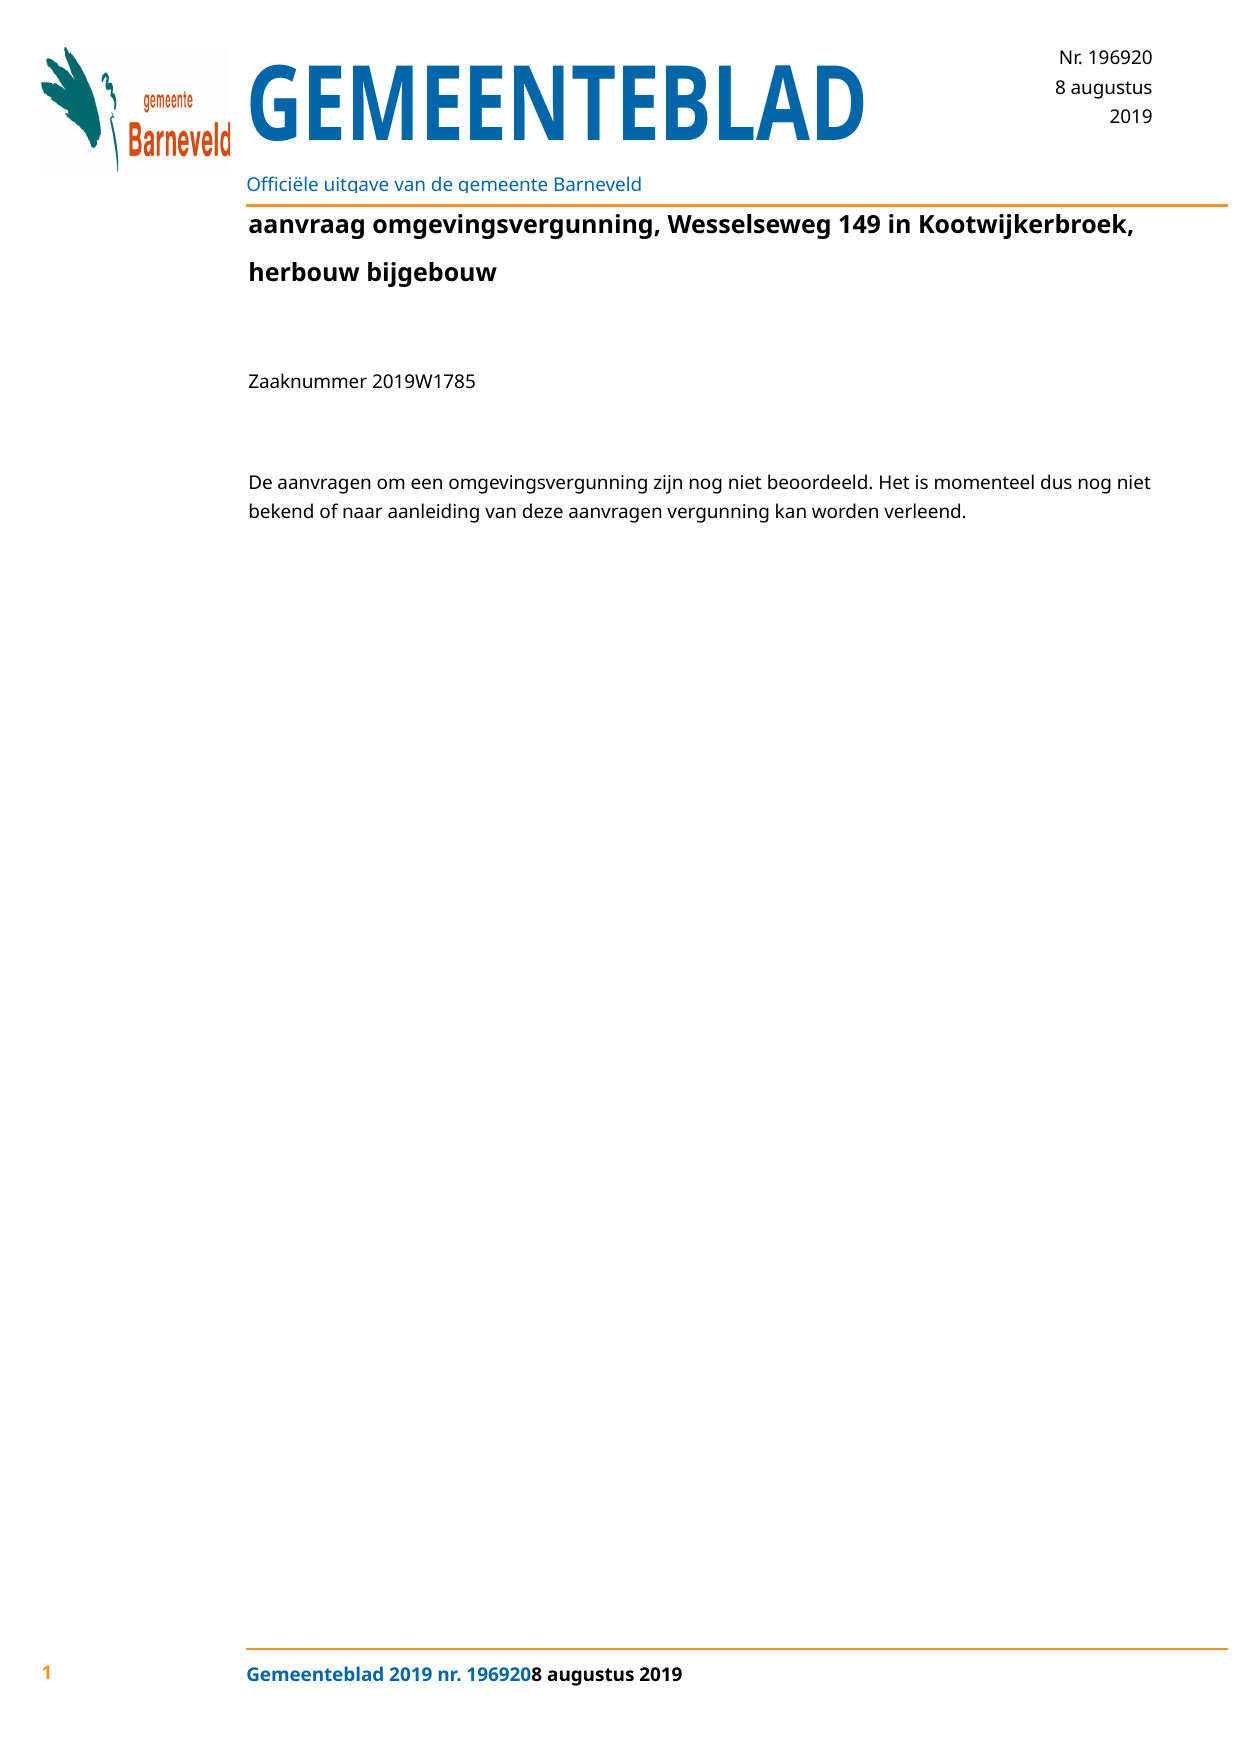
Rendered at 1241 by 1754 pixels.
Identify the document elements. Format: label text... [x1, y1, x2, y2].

text aanvraag omgevingsvergunning, Wesselseweg 149 in Kootwijkerbroek, herbouw bijgebouw [248, 207, 1152, 288]
text Zaaknummer 2019W1785 [248, 368, 1152, 394]
text De aanvragen om een omgevingsvergunning zijn nog niet beoordeeld. Het is momenteel dus nog niet bekend of naar aanleiding van deze aanvragen vergunning kan worden verleend. [248, 469, 1152, 524]
picture [41, 47, 231, 172]
